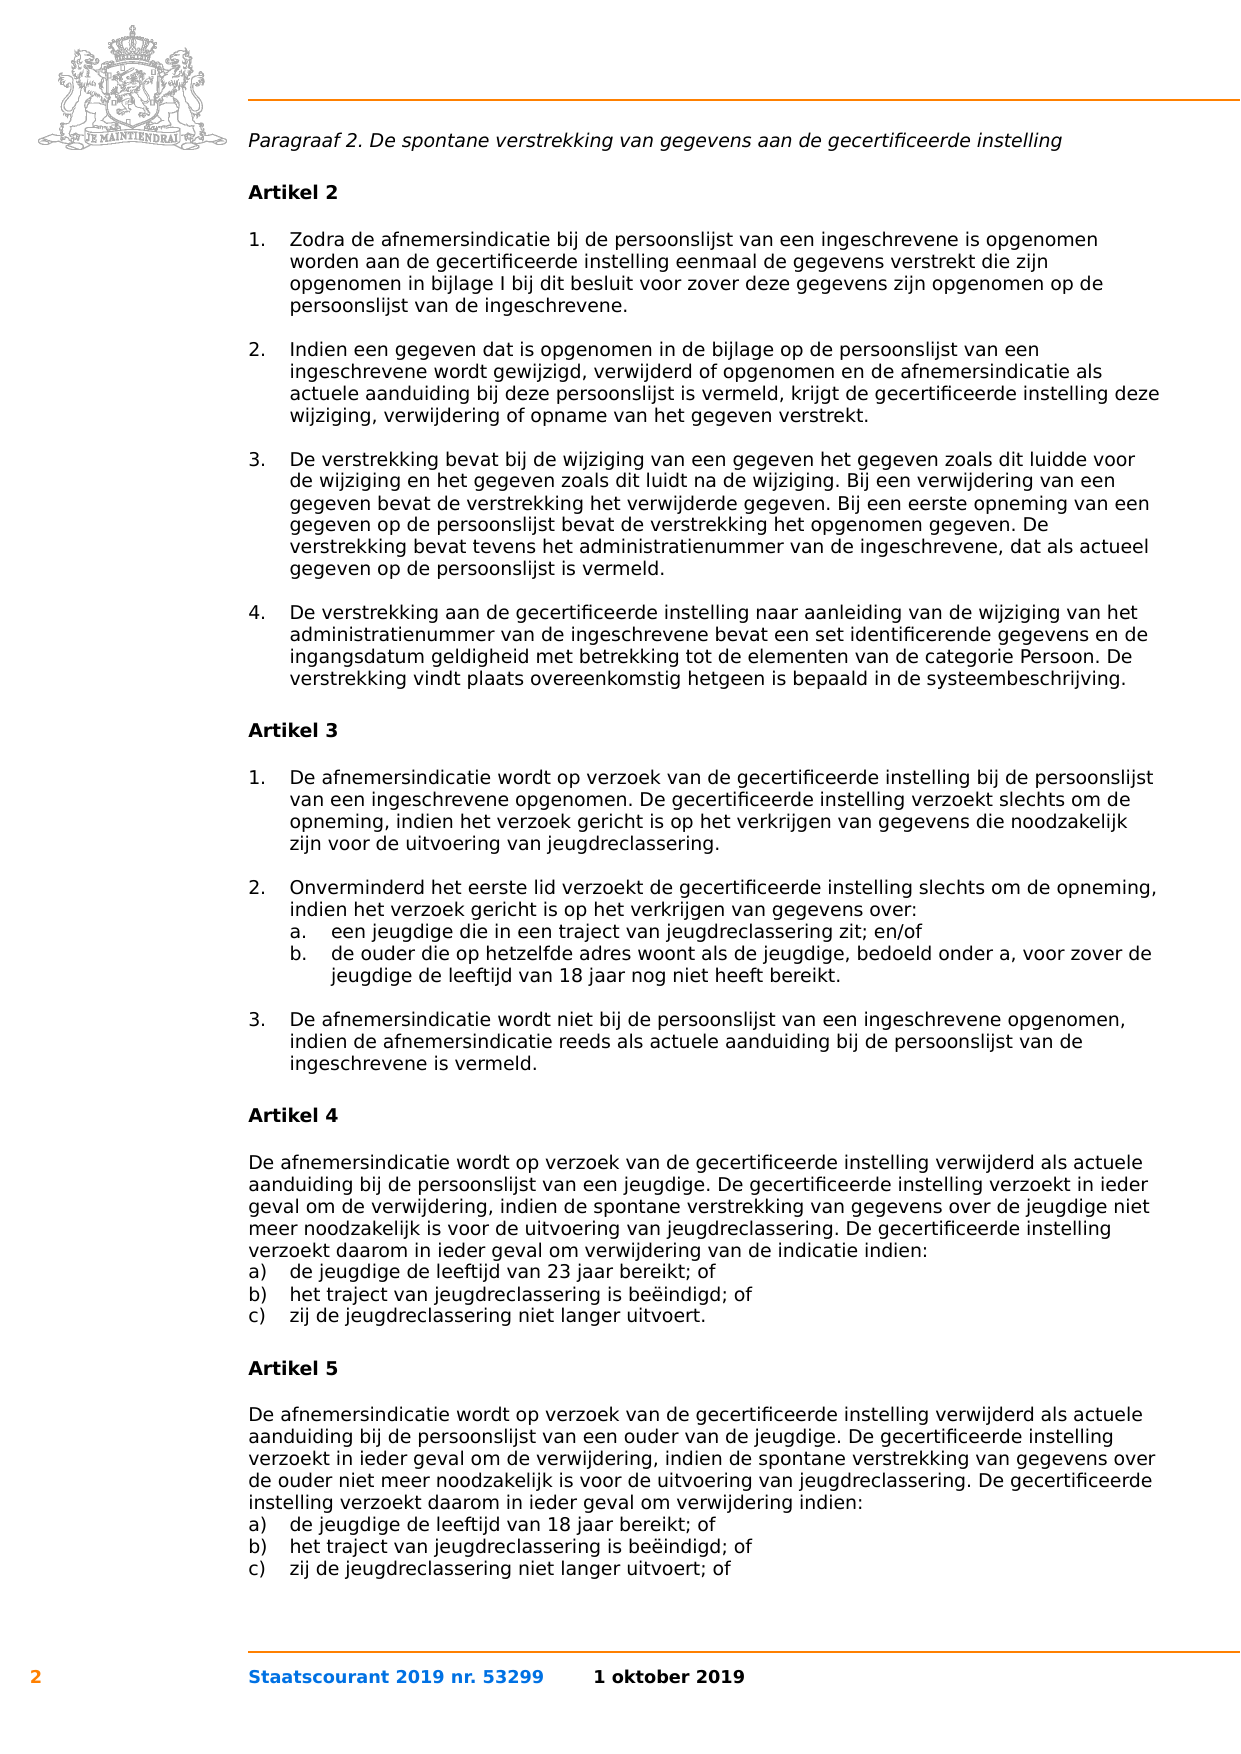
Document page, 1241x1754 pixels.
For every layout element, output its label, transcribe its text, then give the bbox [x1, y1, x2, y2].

text a) de jeugdige de leeftijd van 18 jaar bereikt; of [248, 1514, 1163, 1536]
text De afnemersindicatie wordt op verzoek van de gecertificeerde instelling verwijderd als actuele aanduiding bij de persoonslijst van een ouder van de jeugdige. De gecertificeerde instelling verzoekt in ieder geval om de verwijdering, indien de spontane verstrekking van gegevens over de ouder niet meer noodzakelijk is voor de uitvoering van jeugdreclassering. De gecertificeerde instelling verzoekt daarom in ieder geval om verwijdering indien: [248, 1404, 1163, 1514]
picture [38, 25, 227, 150]
subtitle Paragraaf 2. De spontane verstrekking van gegevens aan de gecertificeerde instelling [248, 130, 1163, 152]
text 1. Zodra de afnemersindicatie bij de persoonslijst van een ingeschrevene is opgenomen worden aan de gecertificeerde instelling eenmaal de gegevens verstrekt die zijn opgenomen in bijlage I bij dit besluit voor zover deze gegevens zijn opgenomen op de persoonslijst van de ingeschrevene. [248, 229, 1163, 317]
text a) de jeugdige de leeftijd van 23 jaar bereikt; of [248, 1261, 1163, 1283]
text 2. Indien een gegeven dat is opgenomen in de bijlage op de persoonslijst van een ingeschrevene wordt gewijzigd, verwijderd of opgenomen en de afnemersindicatie als actuele aanduiding bij deze persoonslijst is vermeld, krijgt de gecertificeerde instelling deze wijziging, verwijdering of opname van het gegeven verstrekt. [248, 339, 1163, 427]
text b. de ouder die op hetzelfde adres woont als de jeugdige, bedoeld onder a, voor zover de jeugdige de leeftijd van 18 jaar nog niet heeft bereikt. [289, 943, 1163, 987]
text 2. Onverminderd het eerste lid verzoekt de gecertificeerde instelling slechts om de opneming, indien het verzoek gericht is op het verkrijgen van gegevens over: [248, 877, 1163, 921]
subtitle Artikel 2 [248, 182, 1163, 204]
text 1. De afnemersindicatie wordt op verzoek van de gecertificeerde instelling bij de persoonslijst van een ingeschrevene opgenomen. De gecertificeerde instelling verzoekt slechts om de opneming, indien het verzoek gericht is op het verkrijgen van gegevens die noodzakelijk zijn voor de uitvoering van jeugdreclassering. [248, 767, 1163, 855]
text De afnemersindicatie wordt op verzoek van de gecertificeerde instelling verwijderd als actuele aanduiding bij de persoonslijst van een jeugdige. De gecertificeerde instelling verzoekt in ieder geval om de verwijdering, indien de spontane verstrekking van gegevens over de jeugdige niet meer noodzakelijk is voor de uitvoering van jeugdreclassering. De gecertificeerde instelling verzoekt daarom in ieder geval om verwijdering van de indicatie indien: [248, 1152, 1163, 1261]
text 4. De verstrekking aan de gecertificeerde instelling naar aanleiding van de wijziging van het administratienummer van de ingeschrevene bevat een set identificerende gegevens en de ingangsdatum geldigheid met betrekking tot de elementen van de categorie Persoon. De verstrekking vindt plaats overeenkomstig hetgeen is bepaald in de systeembeschrijving. [248, 602, 1163, 690]
text b) het traject van jeugdreclassering is beëindigd; of [248, 1283, 1163, 1305]
subtitle Artikel 4 [248, 1104, 1163, 1127]
text 3. De verstrekking bevat bij de wijziging van een gegeven het gegeven zoals dit luidde voor de wijziging en het gegeven zoals dit luidt na de wijziging. Bij een verwijdering van een gegeven bevat de verstrekking het verwijderde gegeven. Bij een eerste opneming van een gegeven op de persoonslijst bevat de verstrekking het opgenomen gegeven. De verstrekking bevat tevens het administratienummer van de ingeschrevene, dat als actueel gegeven op de persoonslijst is vermeld. [248, 448, 1163, 580]
text a. een jeugdige die in een traject van jeugdreclassering zit; en/of [289, 921, 1163, 943]
text c) zij de jeugdreclassering niet langer uitvoert; of [248, 1558, 1163, 1580]
text c) zij de jeugdreclassering niet langer uitvoert. [248, 1305, 1163, 1327]
subtitle Artikel 3 [248, 720, 1163, 742]
subtitle Artikel 5 [248, 1357, 1163, 1379]
text b) het traject van jeugdreclassering is beëindigd; of [248, 1536, 1163, 1558]
text 3. De afnemersindicatie wordt niet bij de persoonslijst van een ingeschrevene opgenomen, indien de afnemersindicatie reeds als actuele aanduiding bij de persoonslijst van de ingeschrevene is vermeld. [248, 1009, 1163, 1074]
